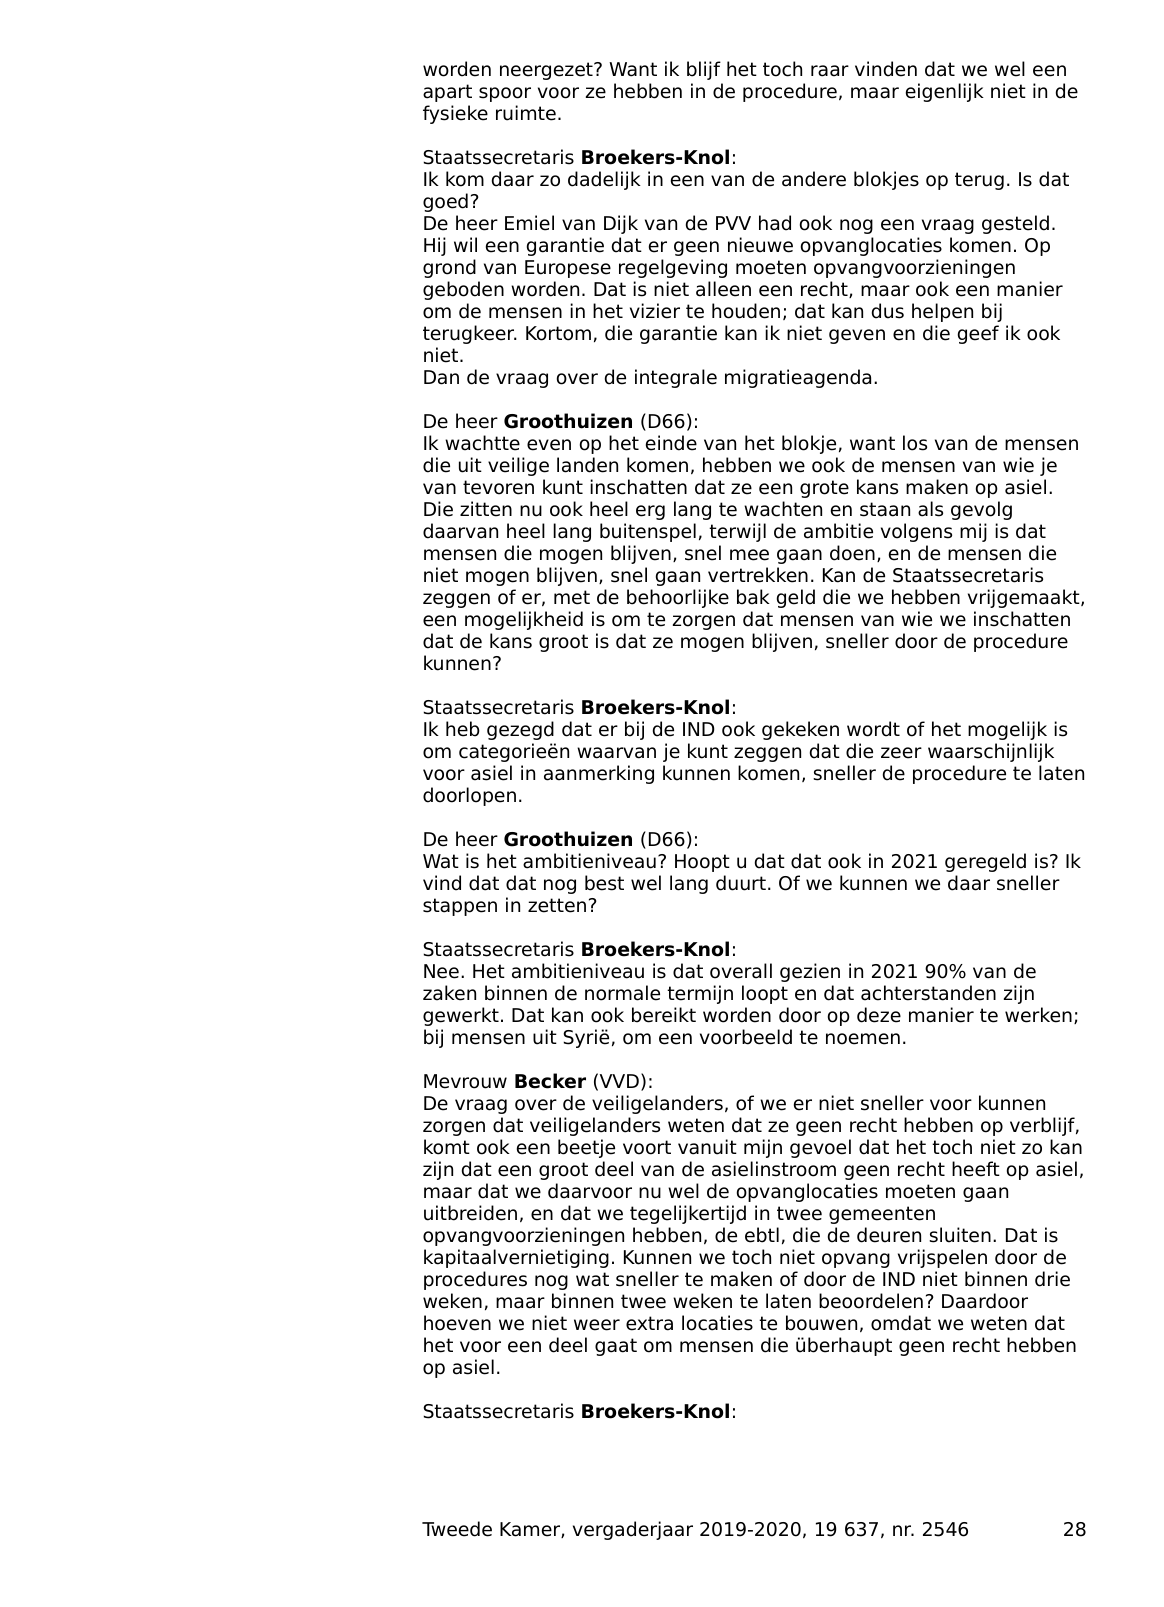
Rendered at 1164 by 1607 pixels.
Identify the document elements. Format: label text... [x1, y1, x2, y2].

text Nee. Het ambitieniveau is dat overall gezien in 2021 90% van de zaken binnen de normale termijn loopt en dat achterstanden zijn gewerkt. Dat kan ook bereikt worden door op deze manier te werken; bij mensen uit Syrië, om een voorbeeld te noemen. [422, 961, 1087, 1049]
text Ik kom daar zo dadelijk in een van de andere blokjes op terug. Is dat goed? [422, 169, 1087, 213]
text Staatssecretaris Broekers-Knol: [422, 147, 1087, 169]
text worden neergezet? Want ik blijf het toch raar vinden dat we wel een apart spoor voor ze hebben in de procedure, maar eigenlijk niet in de fysieke ruimte. [422, 59, 1087, 125]
text De heer Groothuizen (D66): [422, 829, 1087, 851]
text De heer Groothuizen (D66): [422, 411, 1087, 433]
text Dan de vraag over de integrale migratieagenda. [422, 367, 1087, 389]
text Staatssecretaris Broekers-Knol: [422, 697, 1087, 719]
text Wat is het ambitieniveau? Hoopt u dat dat ook in 2021 geregeld is? Ik vind dat dat nog best wel lang duurt. Of we kunnen we daar sneller stappen in zetten? [422, 851, 1087, 917]
text Ik heb gezegd dat er bij de IND ook gekeken wordt of het mogelijk is om categorieën waarvan je kunt zeggen dat die zeer waarschijnlijk voor asiel in aanmerking kunnen komen, sneller de procedure te laten doorlopen. [422, 719, 1087, 807]
text Mevrouw Becker (VVD): [422, 1071, 1087, 1093]
text De heer Emiel van Dijk van de PVV had ook nog een vraag gesteld. Hij wil een garantie dat er geen nieuwe opvanglocaties komen. Op grond van Europese regelgeving moeten opvangvoorzieningen geboden worden. Dat is niet alleen een recht, maar ook een manier om de mensen in het vizier te houden; dat kan dus helpen bij terugkeer. Kortom, die garantie kan ik niet geven en die geef ik ook niet. [422, 213, 1087, 367]
text De vraag over de veiligelanders, of we er niet sneller voor kunnen zorgen dat veiligelanders weten dat ze geen recht hebben op verblijf, komt ook een beetje voort vanuit mijn gevoel dat het toch niet zo kan zijn dat een groot deel van de asielinstroom geen recht heeft op asiel, maar dat we daarvoor nu wel de opvanglocaties moeten gaan uitbreiden, en dat we tegelijkertijd in twee gemeenten opvangvoorzieningen hebben, de ebtl, die de deuren sluiten. Dat is kapitaalvernietiging. Kunnen we toch niet opvang vrijspelen door de procedures nog wat sneller te maken of door de IND niet binnen drie weken, maar binnen twee weken te laten beoordelen? Daardoor hoeven we niet weer extra locaties te bouwen, omdat we weten dat het voor een deel gaat om mensen die überhaupt geen recht hebben op asiel. [422, 1093, 1087, 1379]
text Ik wachtte even op het einde van het blokje, want los van de mensen die uit veilige landen komen, hebben we ook de mensen van wie je van tevoren kunt inschatten dat ze een grote kans maken op asiel. Die zitten nu ook heel erg lang te wachten en staan als gevolg daarvan heel lang buitenspel, terwijl de ambitie volgens mij is dat mensen die mogen blijven, snel mee gaan doen, en de mensen die niet mogen blijven, snel gaan vertrekken. Kan de Staatssecretaris zeggen of er, met de behoorlijke bak geld die we hebben vrijgemaakt, een mogelijkheid is om te zorgen dat mensen van wie we inschatten dat de kans groot is dat ze mogen blijven, sneller door de procedure kunnen? [422, 433, 1087, 675]
text Staatssecretaris Broekers-Knol: [422, 939, 1087, 961]
text Staatssecretaris Broekers-Knol: [422, 1401, 1087, 1423]
